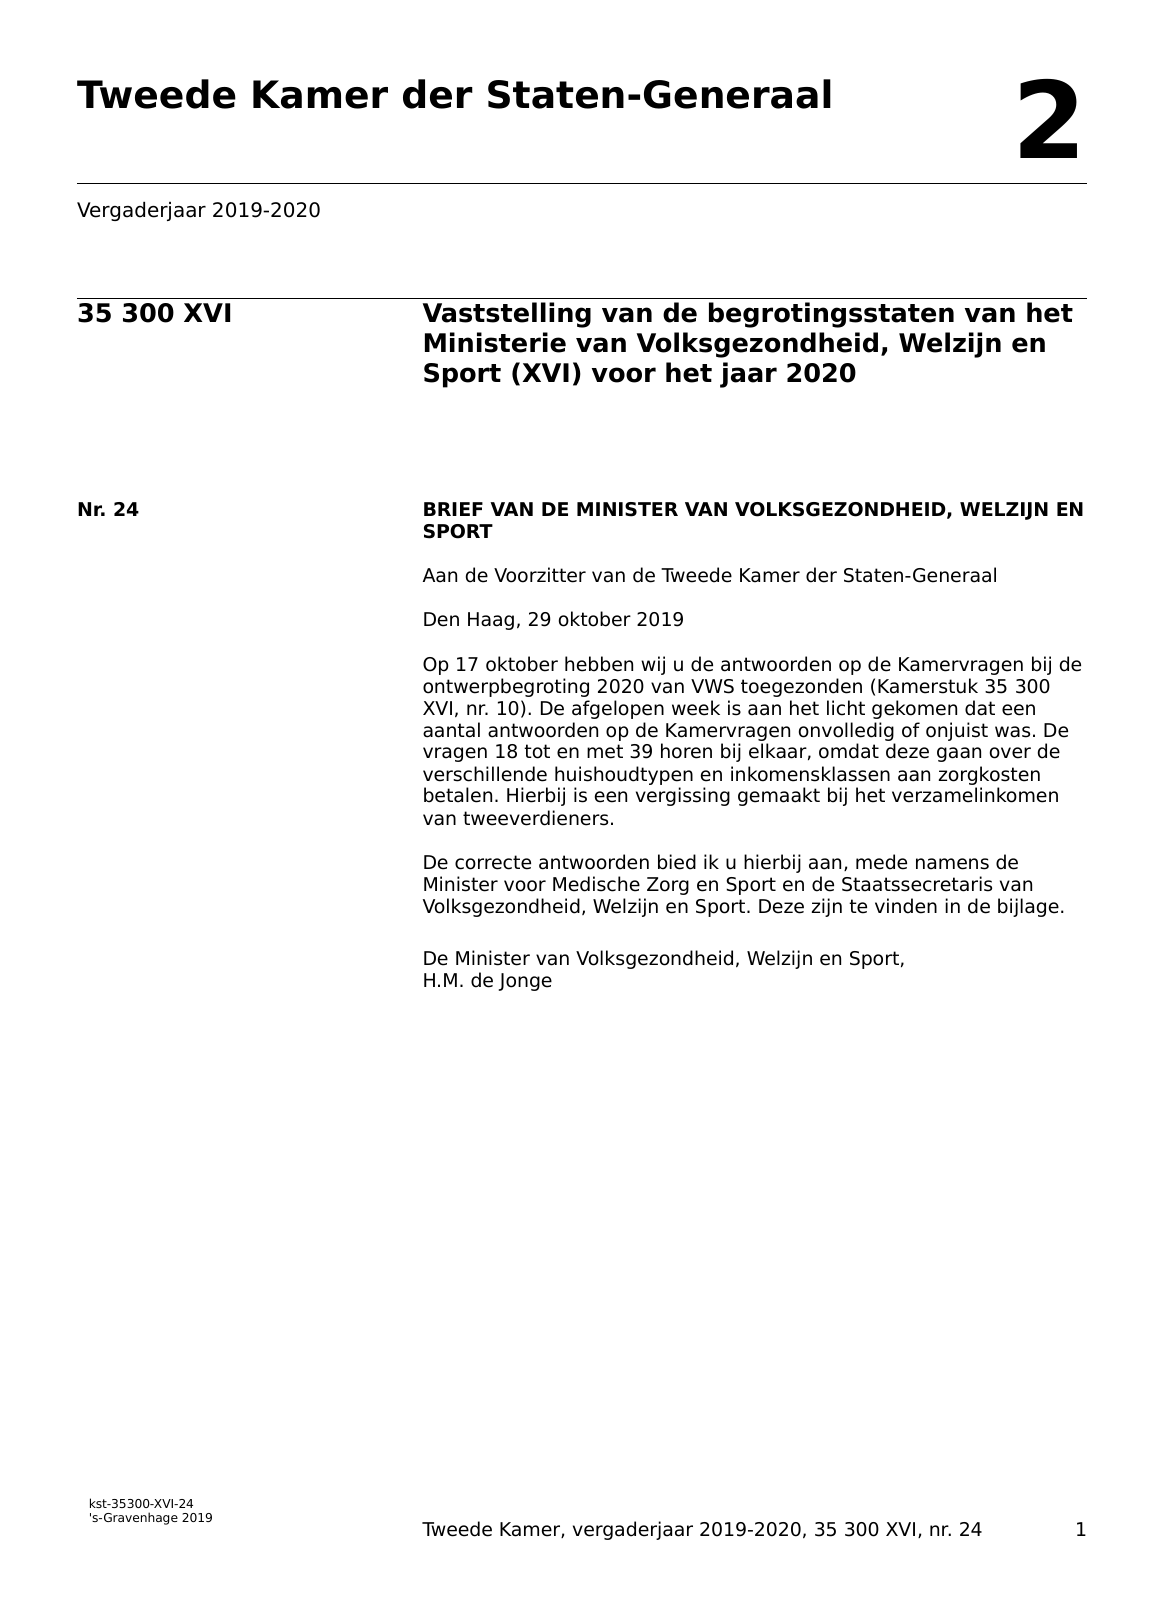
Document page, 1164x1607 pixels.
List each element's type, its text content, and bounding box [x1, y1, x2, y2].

subtitle 35 300 XVI Vaststelling van de begrotingsstaten van het Ministerie van Volksgezondheid, Welzijn en Sport (XVI) voor het jaar 2020 [77, 299, 1087, 388]
text Aan de Voorzitter van de Tweede Kamer der Staten-Generaal [422, 565, 1087, 587]
text 's-Gravenhage 2019 [88, 1511, 323, 1525]
subtitle Nr. 24 BRIEF VAN DE MINISTER VAN VOLKSGEZONDHEID, WELZIJN EN SPORT [77, 499, 1087, 543]
table_header Tweede Kamer der Staten-Generaal [77, 59, 886, 183]
text De correcte antwoorden bied ik u hierbij aan, mede namens de Minister voor Medische Zorg en Sport en de Staatssecretaris van Volksgezondheid, Welzijn en Sport. Deze zijn te vinden in de bijlage. [422, 852, 1087, 917]
text Den Haag, 29 oktober 2019 [422, 609, 1087, 631]
text kst-35300-XVI-24 [88, 1497, 323, 1511]
text De Minister van Volksgezondheid, Welzijn en Sport, H.M. de Jonge [422, 947, 1087, 991]
table_cell Vergaderjaar 2019-2020 [77, 184, 1087, 298]
table_header 2 [886, 59, 1087, 183]
text Op 17 oktober hebben wij u de antwoorden op de Kamervragen bij de ontwerpbegroting 2020 van VWS toegezonden (Kamerstuk 35 300 XVI, nr. 10). De afgelopen week is aan het licht gekomen dat een aantal antwoorden op de Kamervragen onvolledig of onjuist was. De vragen 18 tot en met 39 horen bij elkaar, omdat deze gaan over de verschillende huishoudtypen en inkomensklassen aan zorgkosten betalen. Hierbij is een vergissing gemaakt bij het verzamelinkomen van tweeverdieners. [422, 653, 1087, 829]
